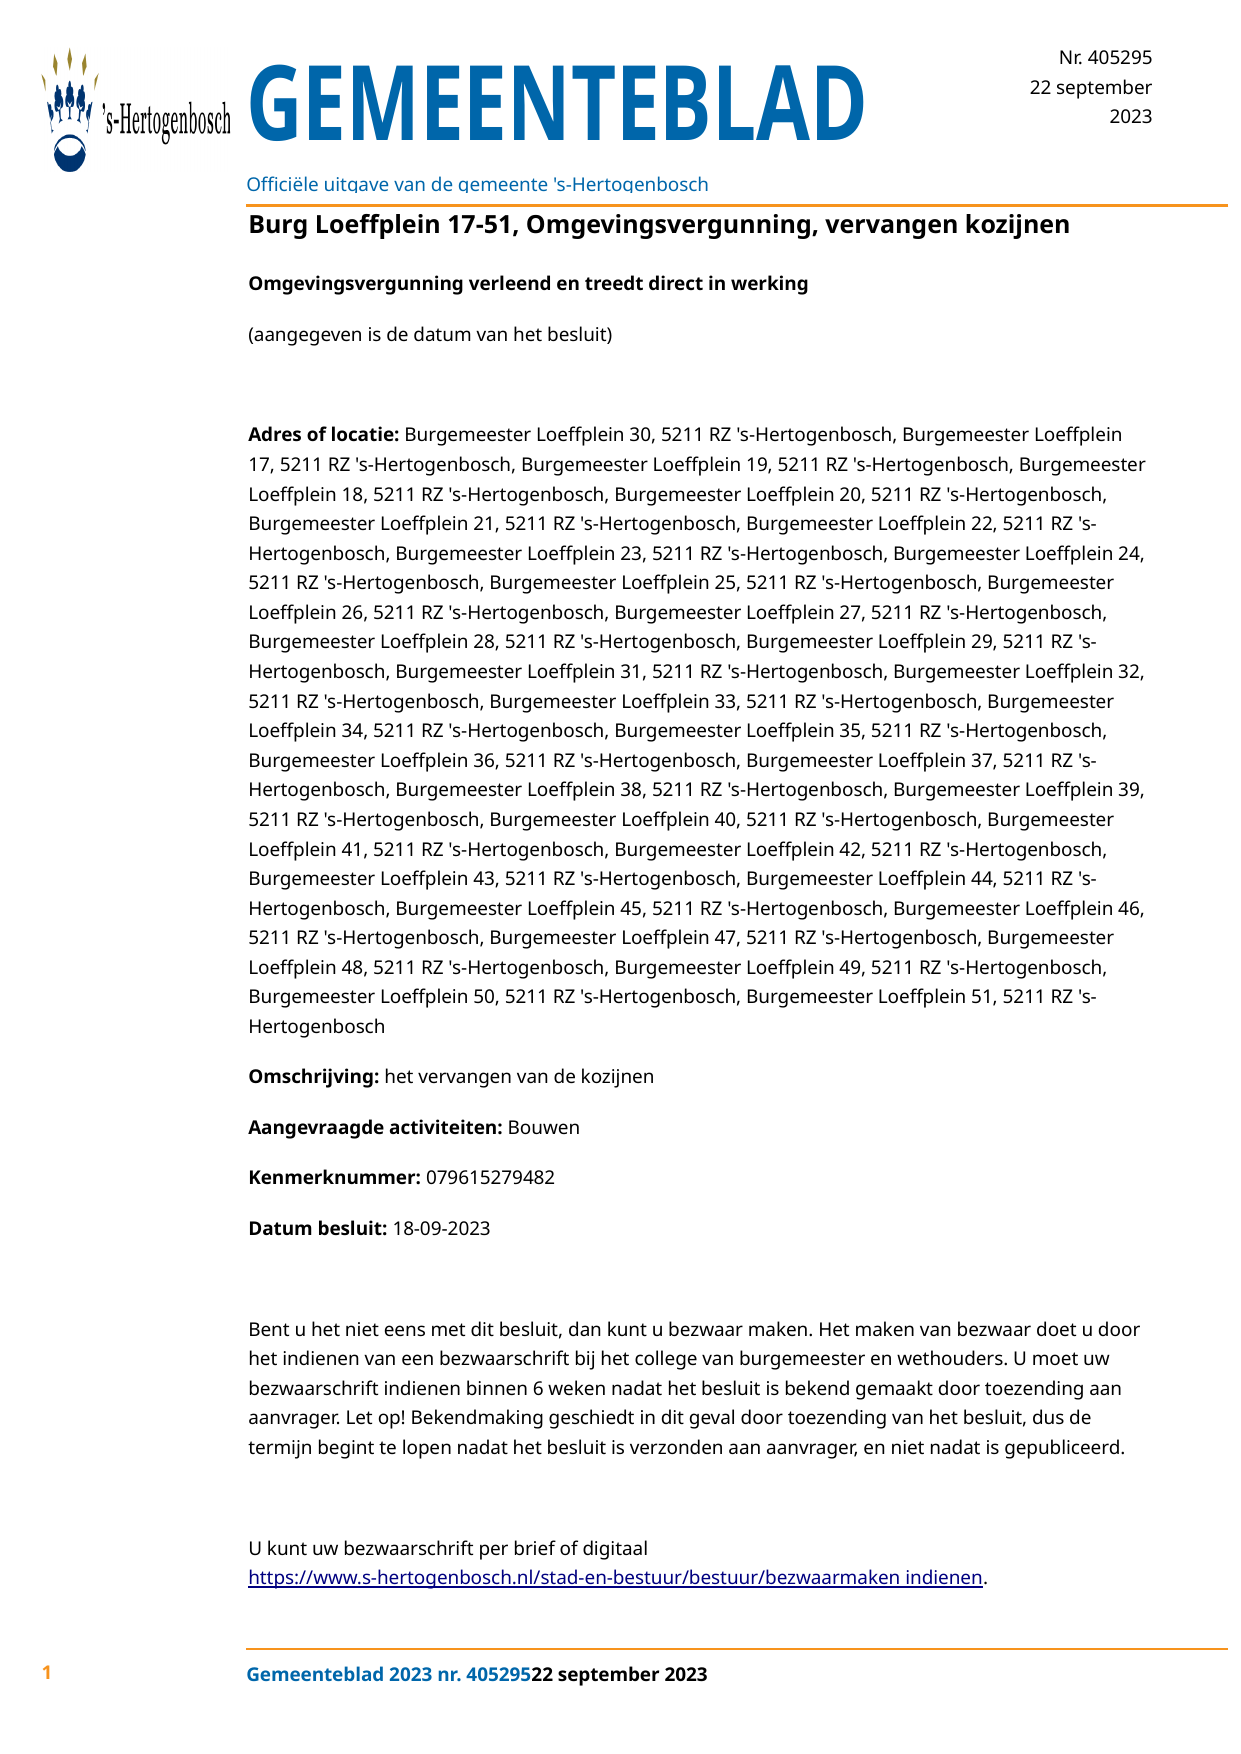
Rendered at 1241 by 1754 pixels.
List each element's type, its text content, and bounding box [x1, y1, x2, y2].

text Adres of locatie: Burgemeester Loeffplein 30, 5211 RZ 's-Hertogenbosch, Burgemeester Loeffplein 17, 5211 RZ 's-Hertogenbosch, Burgemeester Loeffplein 19, 5211 RZ 's-Hertogenbosch, Burgemeester Loeffplein 18, 5211 RZ 's-Hertogenbosch, Burgemeester Loeffplein 20, 5211 RZ 's-Hertogenbosch, Burgemeester Loeffplein 21, 5211 RZ 's-Hertogenbosch, Burgemeester Loeffplein 22, 5211 RZ 's-Hertogenbosch, Burgemeester Loeffplein 23, 5211 RZ 's-Hertogenbosch, Burgemeester Loeffplein 24, 5211 RZ 's-Hertogenbosch, Burgemeester Loeffplein 25, 5211 RZ 's-Hertogenbosch, Burgemeester Loeffplein 26, 5211 RZ 's-Hertogenbosch, Burgemeester Loeffplein 27, 5211 RZ 's-Hertogenbosch, Burgemeester Loeffplein 28, 5211 RZ 's-Hertogenbosch, Burgemeester Loeffplein 29, 5211 RZ 's-Hertogenbosch, Burgemeester Loeffplein 31, 5211 RZ 's-Hertogenbosch, Burgemeester Loeffplein 32, 5211 RZ 's-Hertogenbosch, Burgemeester Loeffplein 33, 5211 RZ 's-Hertogenbosch, Burgemeester Loeffplein 34, 5211 RZ 's-Hertogenbosch, Burgemeester Loeffplein 35, 5211 RZ 's-Hertogenbosch, Burgemeester Loeffplein 36, 5211 RZ 's-Hertogenbosch, Burgemeester Loeffplein 37, 5211 RZ 's-Hertogenbosch, Burgemeester Loeffplein 38, 5211 RZ 's-Hertogenbosch, Burgemeester Loeffplein 39, 5211 RZ 's-Hertogenbosch, Burgemeester Loeffplein 40, 5211 RZ 's-Hertogenbosch, Burgemeester Loeffplein 41, 5211 RZ 's-Hertogenbosch, Burgemeester Loeffplein 42, 5211 RZ 's-Hertogenbosch, Burgemeester Loeffplein 43, 5211 RZ 's-Hertogenbosch, Burgemeester Loeffplein 44, 5211 RZ 's-Hertogenbosch, Burgemeester Loeffplein 45, 5211 RZ 's-Hertogenbosch, Burgemeester Loeffplein 46, 5211 RZ 's-Hertogenbosch, Burgemeester Loeffplein 47, 5211 RZ 's-Hertogenbosch, Burgemeester Loeffplein 48, 5211 RZ 's-Hertogenbosch, Burgemeester Loeffplein 49, 5211 RZ 's-Hertogenbosch, Burgemeester Loeffplein 50, 5211 RZ 's-Hertogenbosch, Burgemeester Loeffplein 51, 5211 RZ 's-Hertogenbosch [248, 422, 1152, 1039]
text Omschrijving: het vervangen van de kozijnen [248, 1064, 1152, 1089]
text Aangevraagde activiteiten: Bouwen [248, 1114, 1152, 1140]
picture [41, 47, 231, 172]
text U kunt uw bezwaarschrift per brief of digitaal https://www.s-hertogenbosch.nl/stad-en-bestuur/bestuur/bezwaarmaken indienen. [248, 1535, 1152, 1590]
text (aangegeven is de datum van het besluit) [248, 321, 1152, 346]
text Datum besluit: 18-09-2023 [248, 1215, 1152, 1241]
text Bent u het niet eens met dit besluit, dan kunt u bezwaar maken. Het maken van bezwaar doet u door het indienen van een bezwaarschrift bij het college van burgemeester en wethouders. U moet uw bezwaarschrift indienen binnen 6 weken nadat het besluit is bekend gemaakt door toezending aan aanvrager. Let op! Bekendmaking geschiedt in dit geval door toezending van het besluit, dus de termijn begint te lopen nadat het besluit is verzonden aan aanvrager, en niet nadat is gepubliceerd. [248, 1316, 1152, 1460]
text Omgevingsvergunning verleend en treedt direct in werking [248, 270, 1152, 296]
text Burg Loeffplein 17-51, Omgevingsvergunning, vervangen kozijnen [248, 207, 1152, 241]
text Kenmerknummer: 079615279482 [248, 1164, 1152, 1190]
